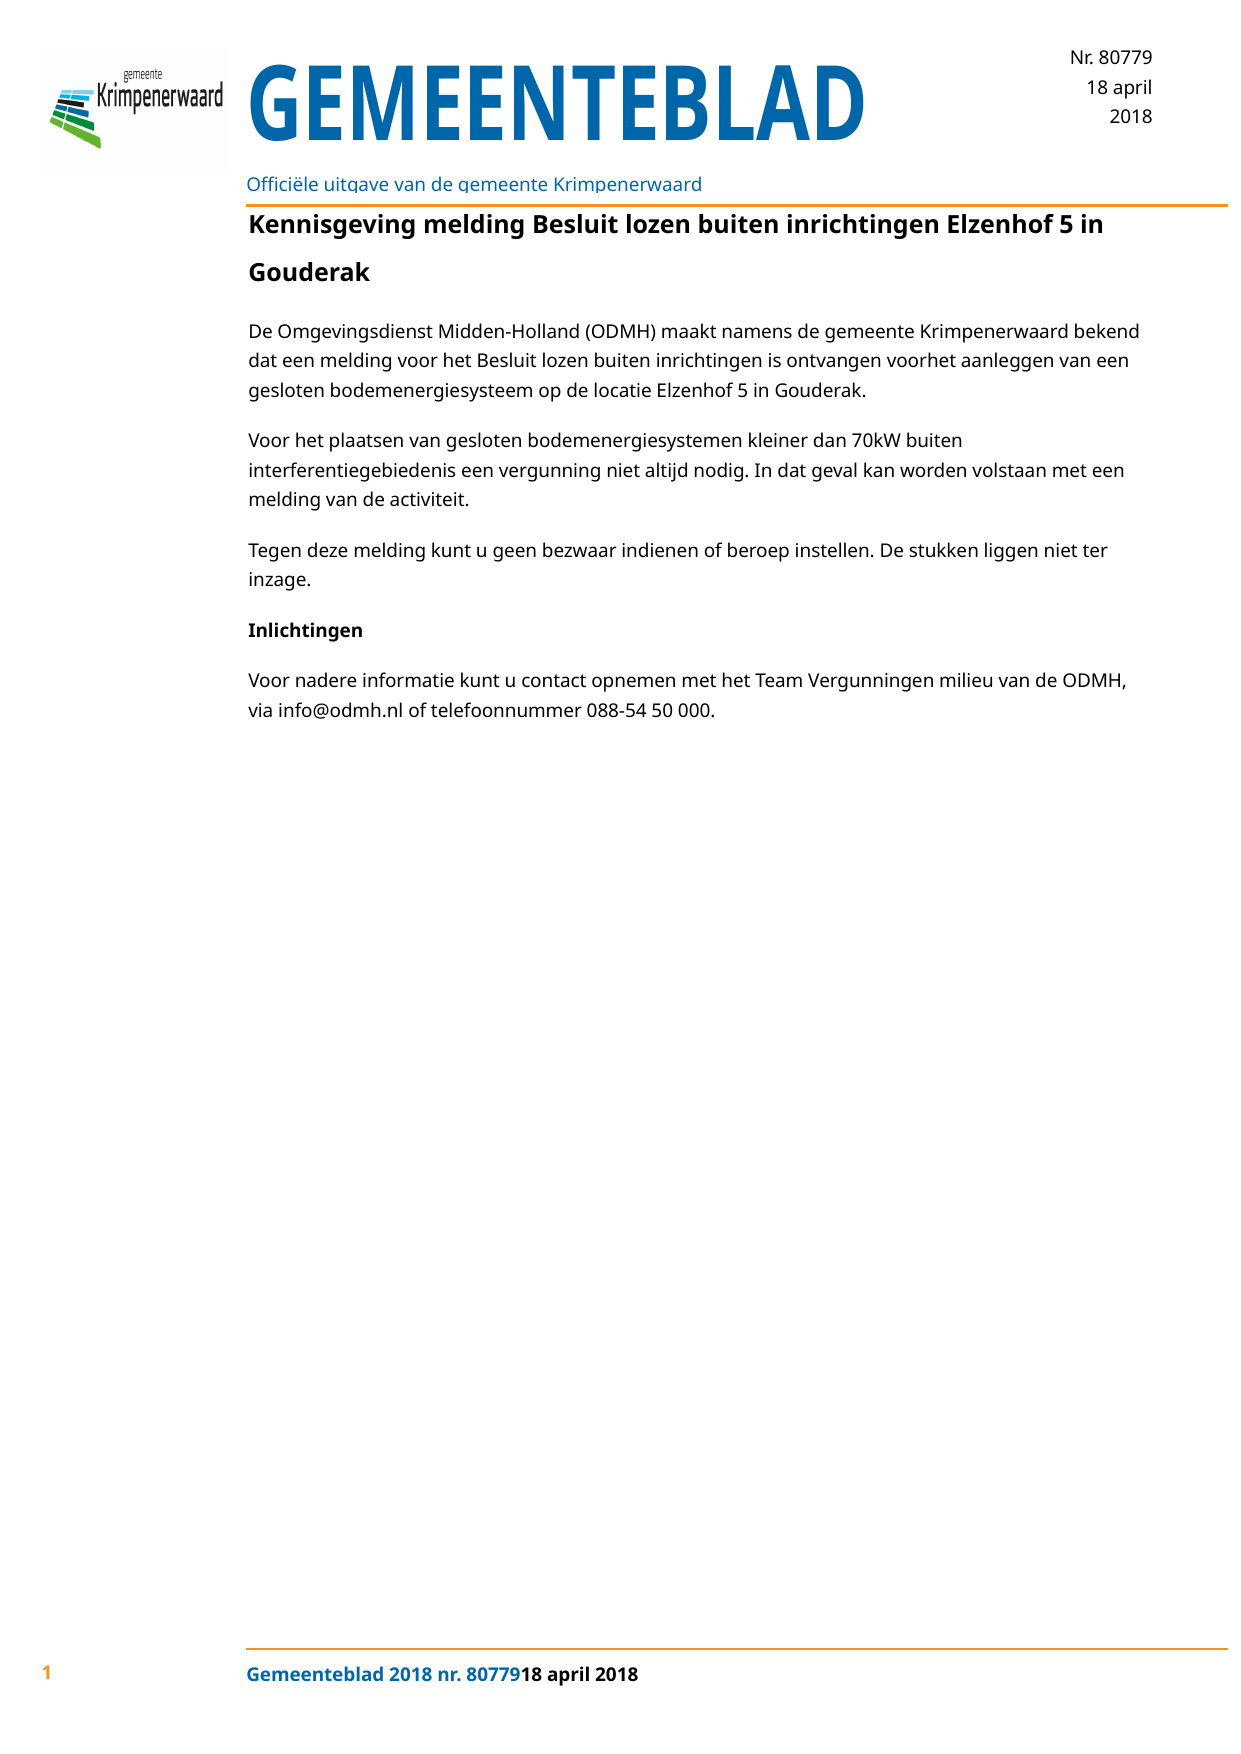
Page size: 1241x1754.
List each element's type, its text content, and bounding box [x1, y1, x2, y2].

text De Omgevingsdienst Midden-Holland (ODMH) maakt namens de gemeente Krimpenerwaard bekend dat een melding voor het Besluit lozen buiten inrichtingen is ontvangen voorhet aanleggen van een gesloten bodemenergiesysteem op de locatie Elzenhof 5 in Gouderak. [248, 318, 1152, 403]
text Voor nadere informatie kunt u contact opnemen met het Team Vergunningen milieu van de ODMH, via info@odmh.nl of telefoonnummer 088-54 50 000. [248, 667, 1152, 723]
picture [41, 47, 231, 172]
text Voor het plaatsen van gesloten bodemenergiesystemen kleiner dan 70kW buiten interferentiegebiedenis een vergunning niet altijd nodig. In dat geval kan worden volstaan met een melding van de activiteit. [248, 427, 1152, 512]
text Tegen deze melding kunt u geen bezwaar indienen of beroep instellen. De stukken liggen niet ter inzage. [248, 537, 1152, 592]
text Inlichtingen [248, 617, 1152, 643]
text Kennisgeving melding Besluit lozen buiten inrichtingen Elzenhof 5 in Gouderak [248, 207, 1152, 288]
